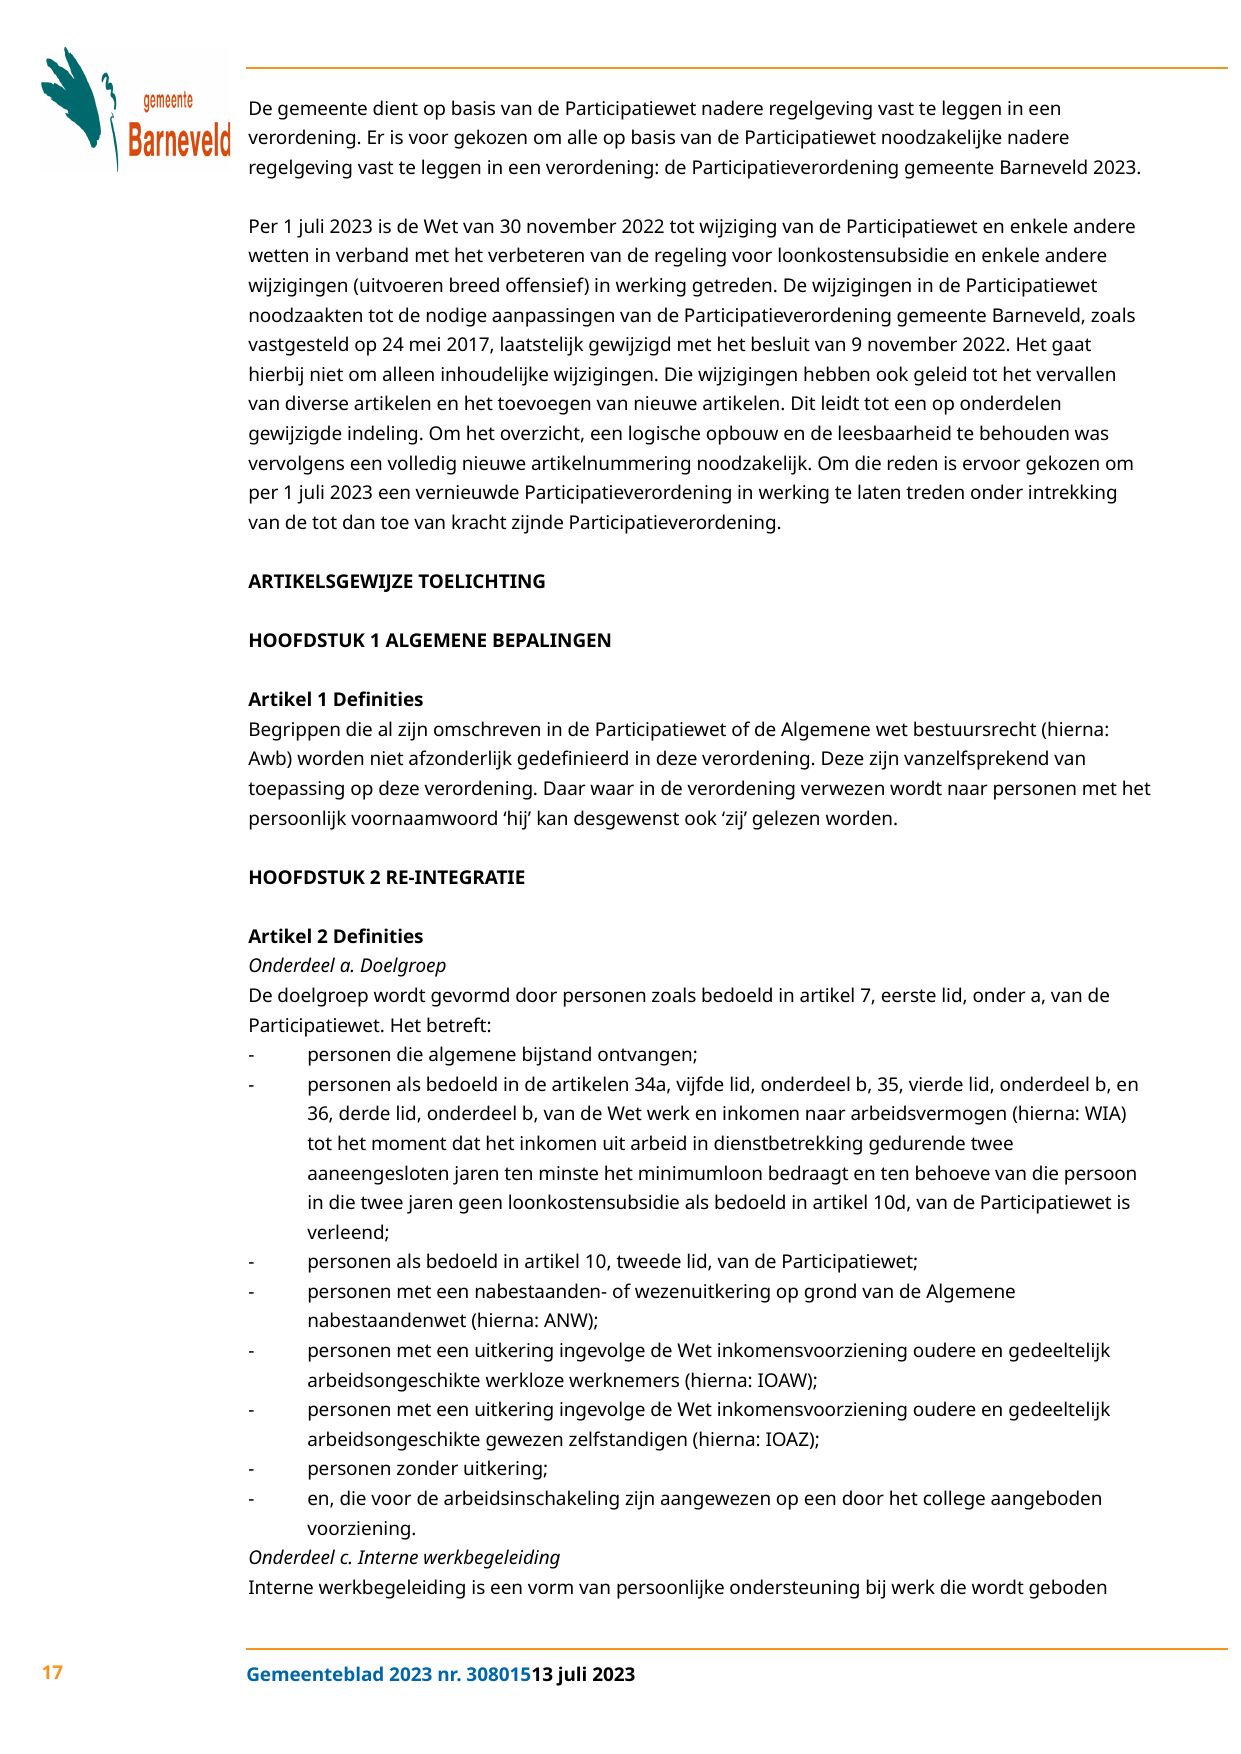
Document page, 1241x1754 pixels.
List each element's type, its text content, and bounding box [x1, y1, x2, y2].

text Per 1 juli 2023 is de Wet van 30 november 2022 tot wijziging van de Participatiewet en enkele andere wetten in verband met het verbeteren van de regeling voor loonkostensubsidie en enkele andere wijzigingen (uitvoeren breed offensief) in werking getreden. De wijzigingen in de Participatiewet noodzaakten tot de nodige aanpassingen van de Participatieverordening gemeente Barneveld, zoals vastgesteld op 24 mei 2017, laatstelijk gewijzigd met het besluit van 9 november 2022. Het gaat hierbij niet om alleen inhoudelijke wijzigingen. Die wijzigingen hebben ook geleid tot het vervallen van diverse artikelen en het toevoegen van nieuwe artikelen. Dit leidt tot een op onderdelen gewijzigde indeling. Om het overzicht, een logische opbouw en de leesbaarheid te behouden was vervolgens een volledig nieuwe artikelnummering noodzakelijk. Om die reden is ervoor gekozen om per 1 juli 2023 een vernieuwde Participatieverordening in werking te laten treden onder intrekking van de tot dan toe van kracht zijnde Participatieverordening. [248, 213, 1152, 535]
list personen met een uitkering ingevolge de Wet inkomensvoorziening oudere en gedeeltelijk arbeidsongeschikte gewezen zelfstandigen (hierna: IOAZ); [248, 1396, 1152, 1452]
text ARTIKELSGEWIJZE TOELICHTING [248, 568, 1152, 594]
list personen als bedoeld in de artikelen 34a, vijfde lid, onderdeel b, 35, vierde lid, onderdeel b, en 36, derde lid, onderdeel b, van de Wet werk en inkomen naar arbeidsvermogen (hierna: WIA) tot het moment dat het inkomen uit arbeid in dienstbetrekking gedurende twee aaneengesloten jaren ten minste het minimumloon bedraagt en ten behoeve van die persoon in die twee jaren geen loonkostensubsidie als bedoeld in artikel 10d, van de Participatiewet is verleend; [248, 1071, 1152, 1245]
picture [41, 47, 231, 172]
text Artikel 2 Definities [248, 923, 1152, 949]
text De gemeente dient op basis van de Participatiewet nadere regelgeving vast te leggen in een verordening. Er is voor gekozen om alle op basis van de Participatiewet noodzakelijke nadere regelgeving vast te leggen in een verordening: de Participatieverordening gemeente Barneveld 2023. [248, 95, 1152, 180]
list personen als bedoeld in artikel 10, tweede lid, van de Participatiewet; [248, 1248, 1152, 1274]
list en, die voor de arbeidsinschakeling zijn aangewezen op een door het college aangeboden voorziening. [248, 1485, 1152, 1541]
text Artikel 1 Definities [248, 686, 1152, 712]
text HOOFDSTUK 1 ALGEMENE BEPALINGEN [248, 627, 1152, 653]
text Onderdeel c. Interne werkbegeleiding [248, 1544, 1152, 1570]
list personen met een nabestaanden- of wezenuitkering op grond van de Algemene nabestaandenwet (hierna: ANW); [248, 1278, 1152, 1333]
list personen zonder uitkering; [248, 1456, 1152, 1481]
text Interne werkbegeleiding is een vorm van persoonlijke ondersteuning bij werk die wordt geboden [248, 1574, 1152, 1600]
text De doelgroep wordt gevormd door personen zoals bedoeld in artikel 7, eerste lid, onder a, van de Participatiewet. Het betreft: [248, 982, 1152, 1038]
list personen die algemene bijstand ontvangen; [248, 1041, 1152, 1067]
text HOOFDSTUK 2 RE-INTEGRATIE [248, 864, 1152, 890]
list personen met een uitkering ingevolge de Wet inkomensvoorziening oudere en gedeeltelijk arbeidsongeschikte werkloze werknemers (hierna: IOAW); [248, 1337, 1152, 1393]
text Onderdeel a. Doelgroep [248, 953, 1152, 978]
text Begrippen die al zijn omschreven in de Participatiewet of de Algemene wet bestuursrecht (hierna: Awb) worden niet afzonderlijk gedefinieerd in deze verordening. Deze zijn vanzelfsprekend van toepassing op deze verordening. Daar waar in de verordening verwezen wordt naar personen met het persoonlijk voornaamwoord ‘hij’ kan desgewenst ook ‘zij’ gelezen worden. [248, 716, 1152, 831]
